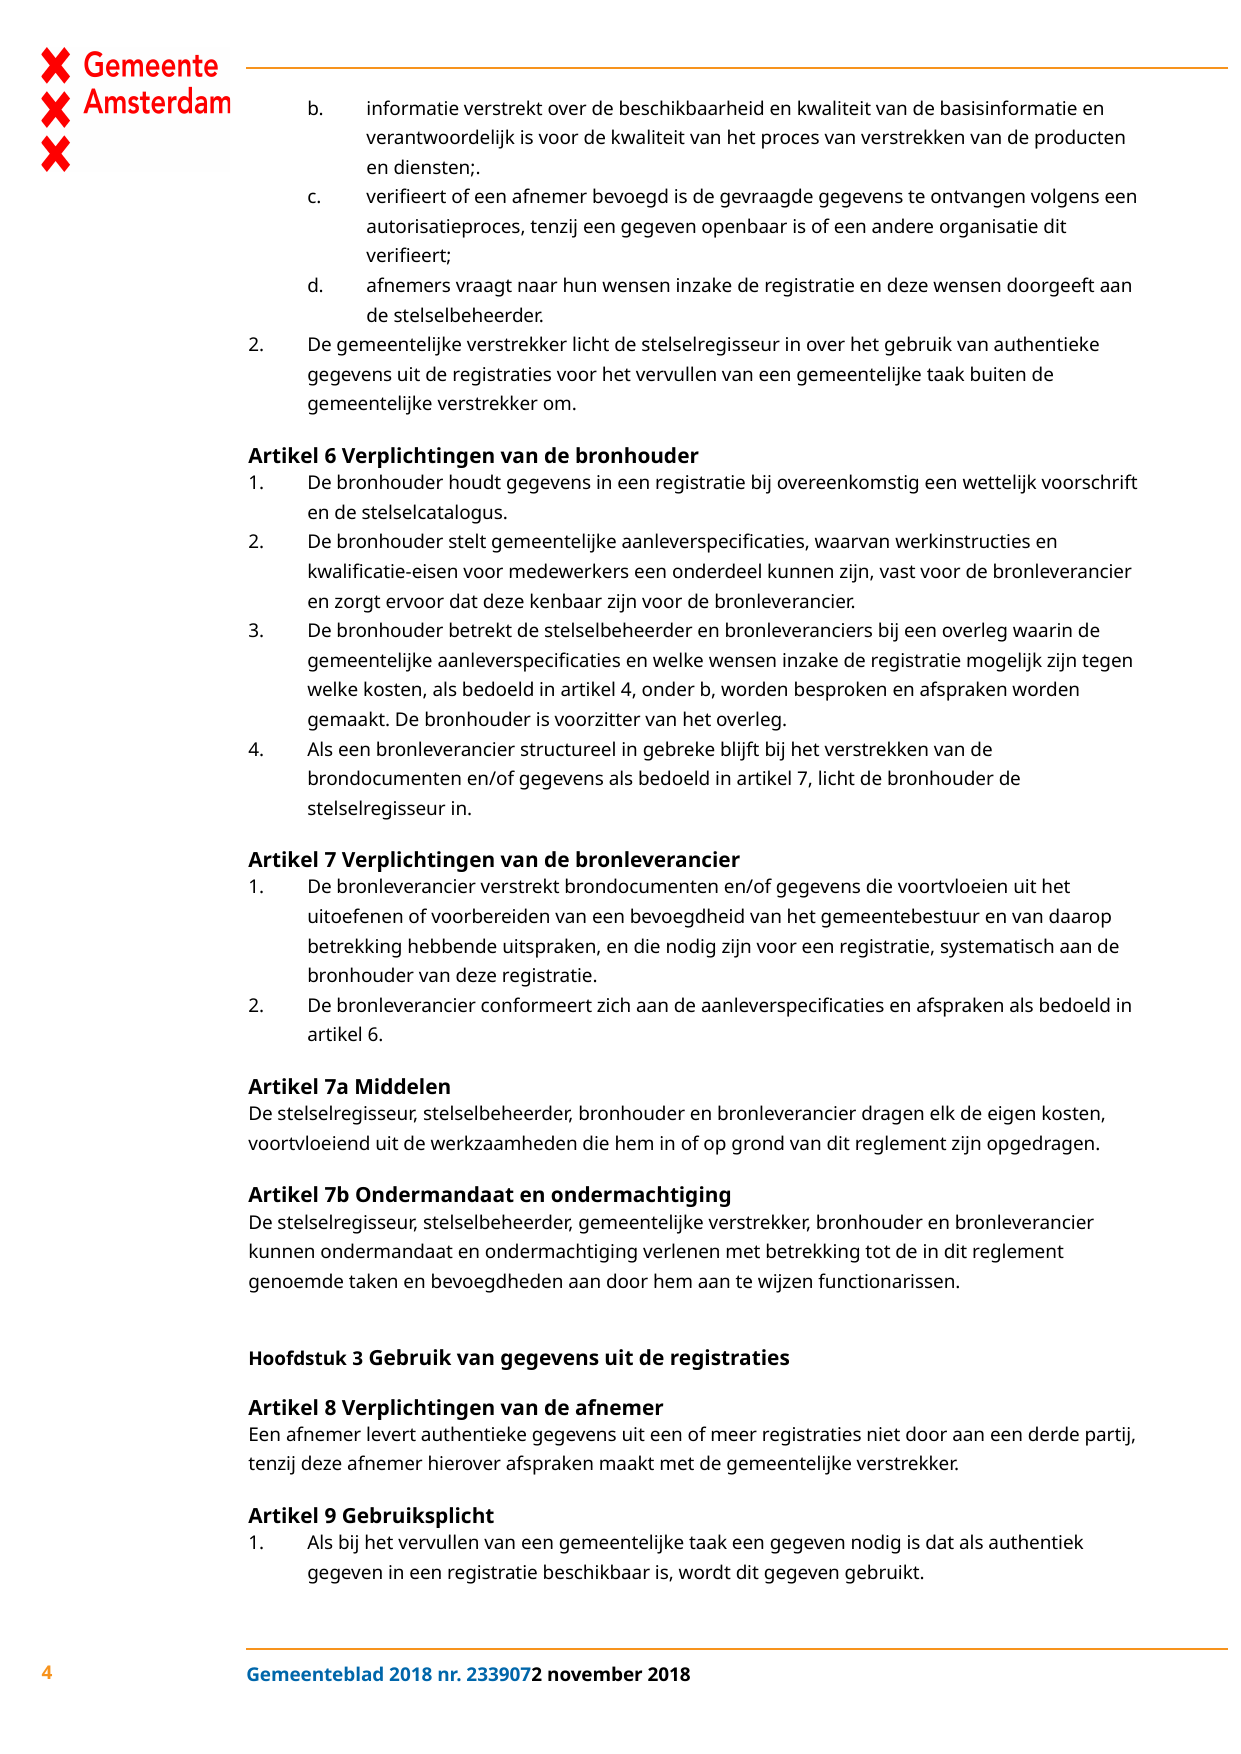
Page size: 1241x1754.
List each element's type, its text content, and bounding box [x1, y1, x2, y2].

text Een afnemer levert authentieke gegevens uit een of meer registraties niet door aan een derde partij, tenzij deze afnemer hierover afspraken maakt met de gemeentelijke verstrekker. [248, 1421, 1152, 1476]
list informatie verstrekt over de beschikbaarheid en kwaliteit van de basisinformatie en verantwoordelijk is voor de kwaliteit van het proces van verstrekken van de producten en diensten;. [307, 95, 1152, 180]
text Hoofdstuk 3 Gebruik van gegevens uit de registraties [248, 1343, 1152, 1372]
list Als een bronleverancier structureel in gebreke blijft bij het verstrekken van de brondocumenten en/of gegevens als bedoeld in artikel 7, licht de bronhouder de stelselregisseur in. [248, 736, 1152, 821]
picture [41, 47, 231, 172]
text Artikel 7b Ondermandaat en ondermachtiging [248, 1181, 1152, 1209]
list De bronhouder betrekt de stelselbeheerder en bronleveranciers bij een overleg waarin de gemeentelijke aanleverspecificaties en welke wensen inzake de registratie mogelijk zijn tegen welke kosten, als bedoeld in artikel 4, onder b, worden besproken en afspraken worden gemaakt. De bronhouder is voorzitter van het overleg. [248, 617, 1152, 732]
list De bronleverancier verstrekt brondocumenten en/of gegevens die voortvloeien uit het uitoefenen of voorbereiden van een bevoegdheid van het gemeentebestuur en van daarop betrekking hebbende uitspraken, en die nodig zijn voor een registratie, systematisch aan de bronhouder van deze registratie. [248, 874, 1152, 988]
text De stelselregisseur, stelselbeheerder, bronhouder en bronleverancier dragen elk de eigen kosten, voortvloeiend uit de werkzaamheden die hem in of op grond van dit reglement zijn opgedragen. [248, 1101, 1152, 1156]
text Artikel 6 Verplichtingen van de bronhouder [248, 441, 1152, 469]
list De bronhouder houdt gegevens in een registratie bij overeenkomstig een wettelijk voorschrift en de stelselcatalogus. [248, 469, 1152, 525]
list De bronhouder stelt gemeentelijke aanleverspecificaties, waarvan werkinstructies en kwalificatie-eisen voor medewerkers een onderdeel kunnen zijn, vast voor de bronleverancier en zorgt ervoor dat deze kenbaar zijn voor de bronleverancier. [248, 529, 1152, 613]
text Artikel 7 Verplichtingen van de bronleverancier [248, 845, 1152, 874]
list Als bij het vervullen van een gemeentelijke taak een gegeven nodig is dat als authentiek gegeven in een registratie beschikbaar is, wordt dit gegeven gebruikt. [248, 1529, 1152, 1585]
text Artikel 8 Verplichtingen van de afnemer [248, 1393, 1152, 1421]
text Artikel 9 Gebruiksplicht [248, 1501, 1152, 1529]
text Artikel 7a Middelen [248, 1072, 1152, 1101]
list De gemeentelijke verstrekker licht de stelselregisseur in over het gebruik van authentieke gegevens uit de registraties voor het vervullen van een gemeentelijke taak buiten de gemeentelijke verstrekker om. [248, 331, 1152, 416]
list De bronleverancier conformeert zich aan de aanleverspecificaties en afspraken als bedoeld in artikel 6. [248, 992, 1152, 1047]
list afnemers vraagt naar hun wensen inzake de registratie en deze wensen doorgeeft aan de stelselbeheerder. [307, 272, 1152, 328]
text De stelselregisseur, stelselbeheerder, gemeentelijke verstrekker, bronhouder en bronleverancier kunnen ondermandaat en ondermachtiging verlenen met betrekking tot de in dit reglement genoemde taken en bevoegdheden aan door hem aan te wijzen functionarissen. [248, 1209, 1152, 1294]
list verifieert of een afnemer bevoegd is de gevraagde gegevens te ontvangen volgens een autorisatieproces, tenzij een gegeven openbaar is of een andere organisatie dit verifieert; [307, 183, 1152, 268]
